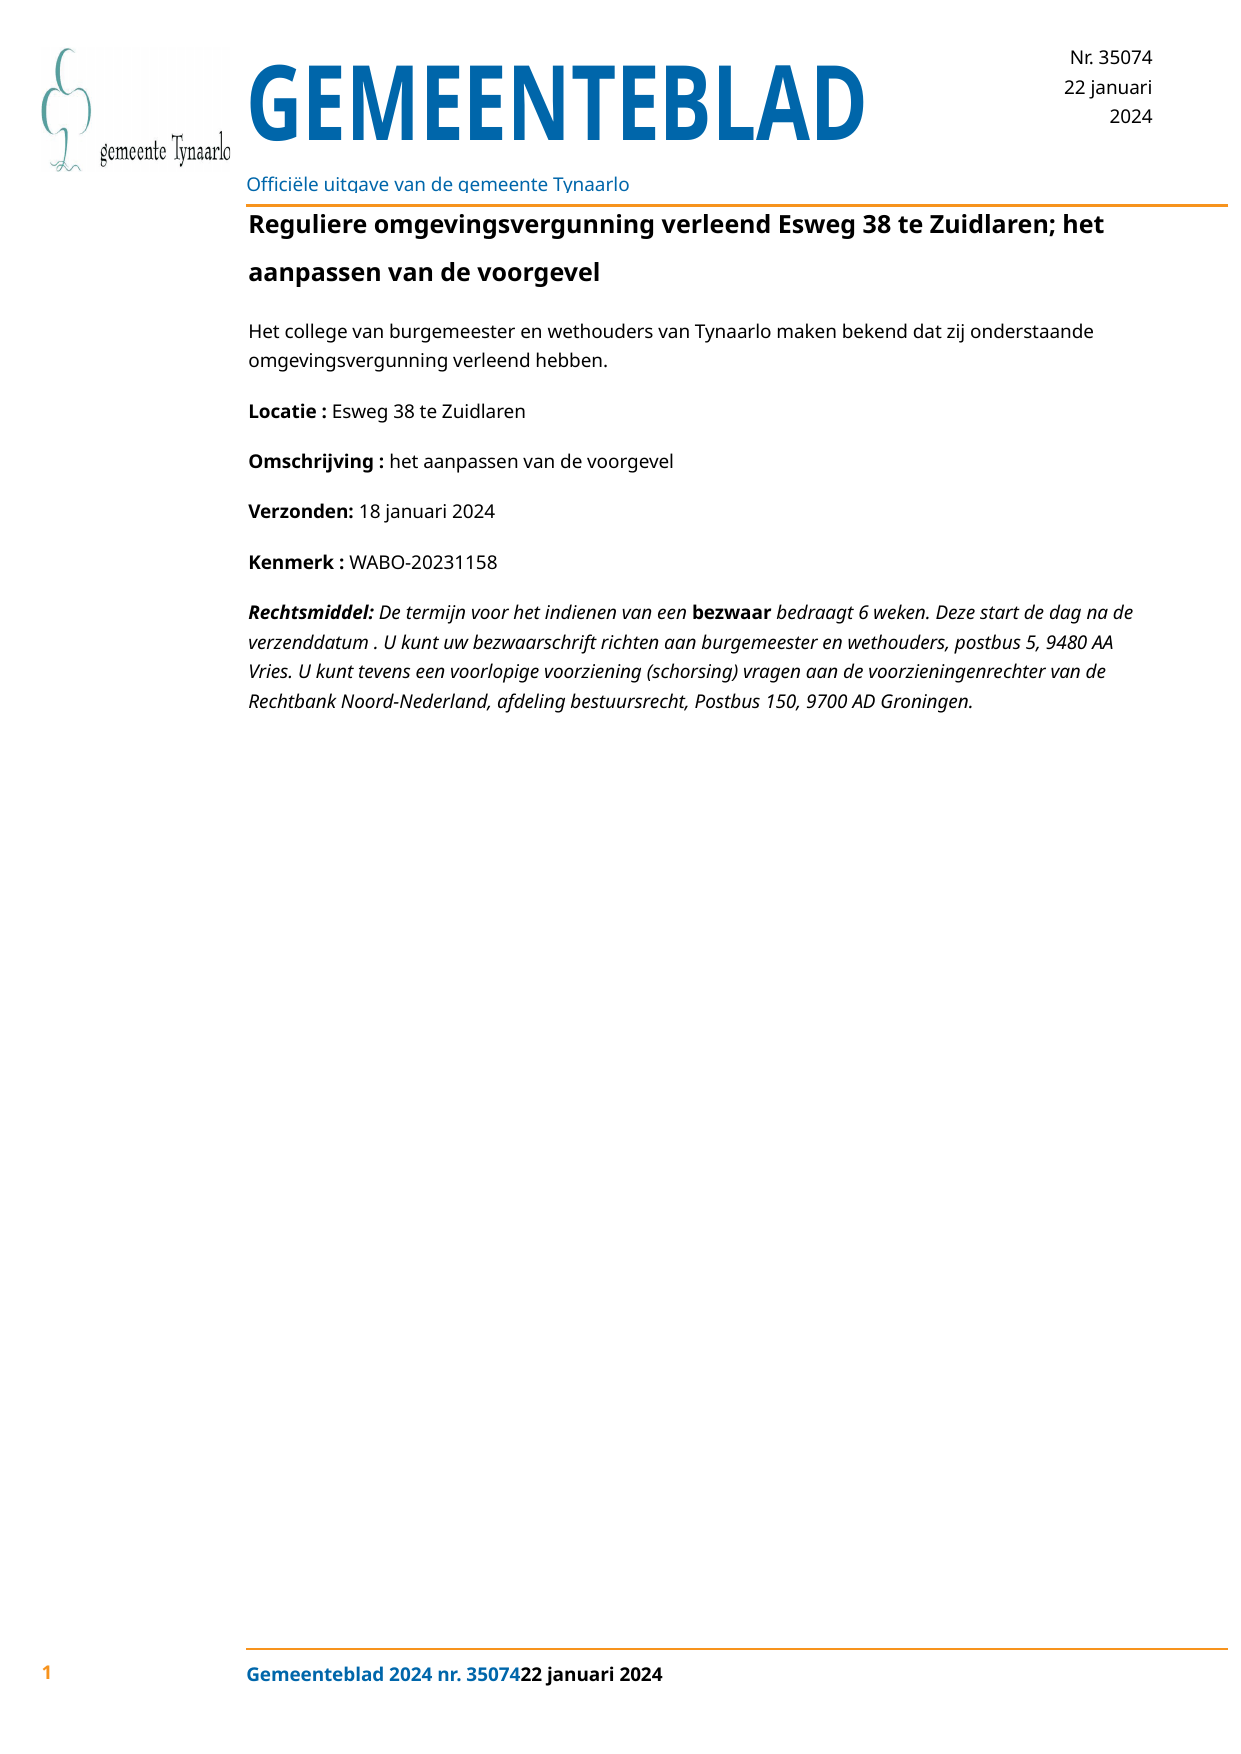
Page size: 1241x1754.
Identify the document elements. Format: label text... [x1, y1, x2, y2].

text Het college van burgemeester en wethouders van Tynaarlo maken bekend dat zij onderstaande omgevingsvergunning verleend hebben. [248, 318, 1152, 373]
text Omschrijving : het aanpassen van de voorgevel [248, 448, 1152, 474]
text Kenmerk : WABO-20231158 [248, 549, 1152, 575]
picture [41, 47, 231, 172]
text Rechtsmiddel: De termijn voor het indienen van een bezwaar bedraagt 6 weken. Deze start de dag na de verzenddatum . U kunt uw bezwaarschrift richten aan burgemeester en wethouders, postbus 5, 9480 AA Vries. U kunt tevens een voorlopige voorziening (schorsing) vragen aan de voorzieningenrechter van de Rechtbank Noord-Nederland, afdeling bestuursrecht, Postbus 150, 9700 AD Groningen. [248, 599, 1152, 714]
text Reguliere omgevingsvergunning verleend Esweg 38 te Zuidlaren; het aanpassen van de voorgevel [248, 207, 1152, 288]
text Verzonden: 18 januari 2024 [248, 499, 1152, 524]
text Locatie : Esweg 38 te Zuidlaren [248, 398, 1152, 424]
